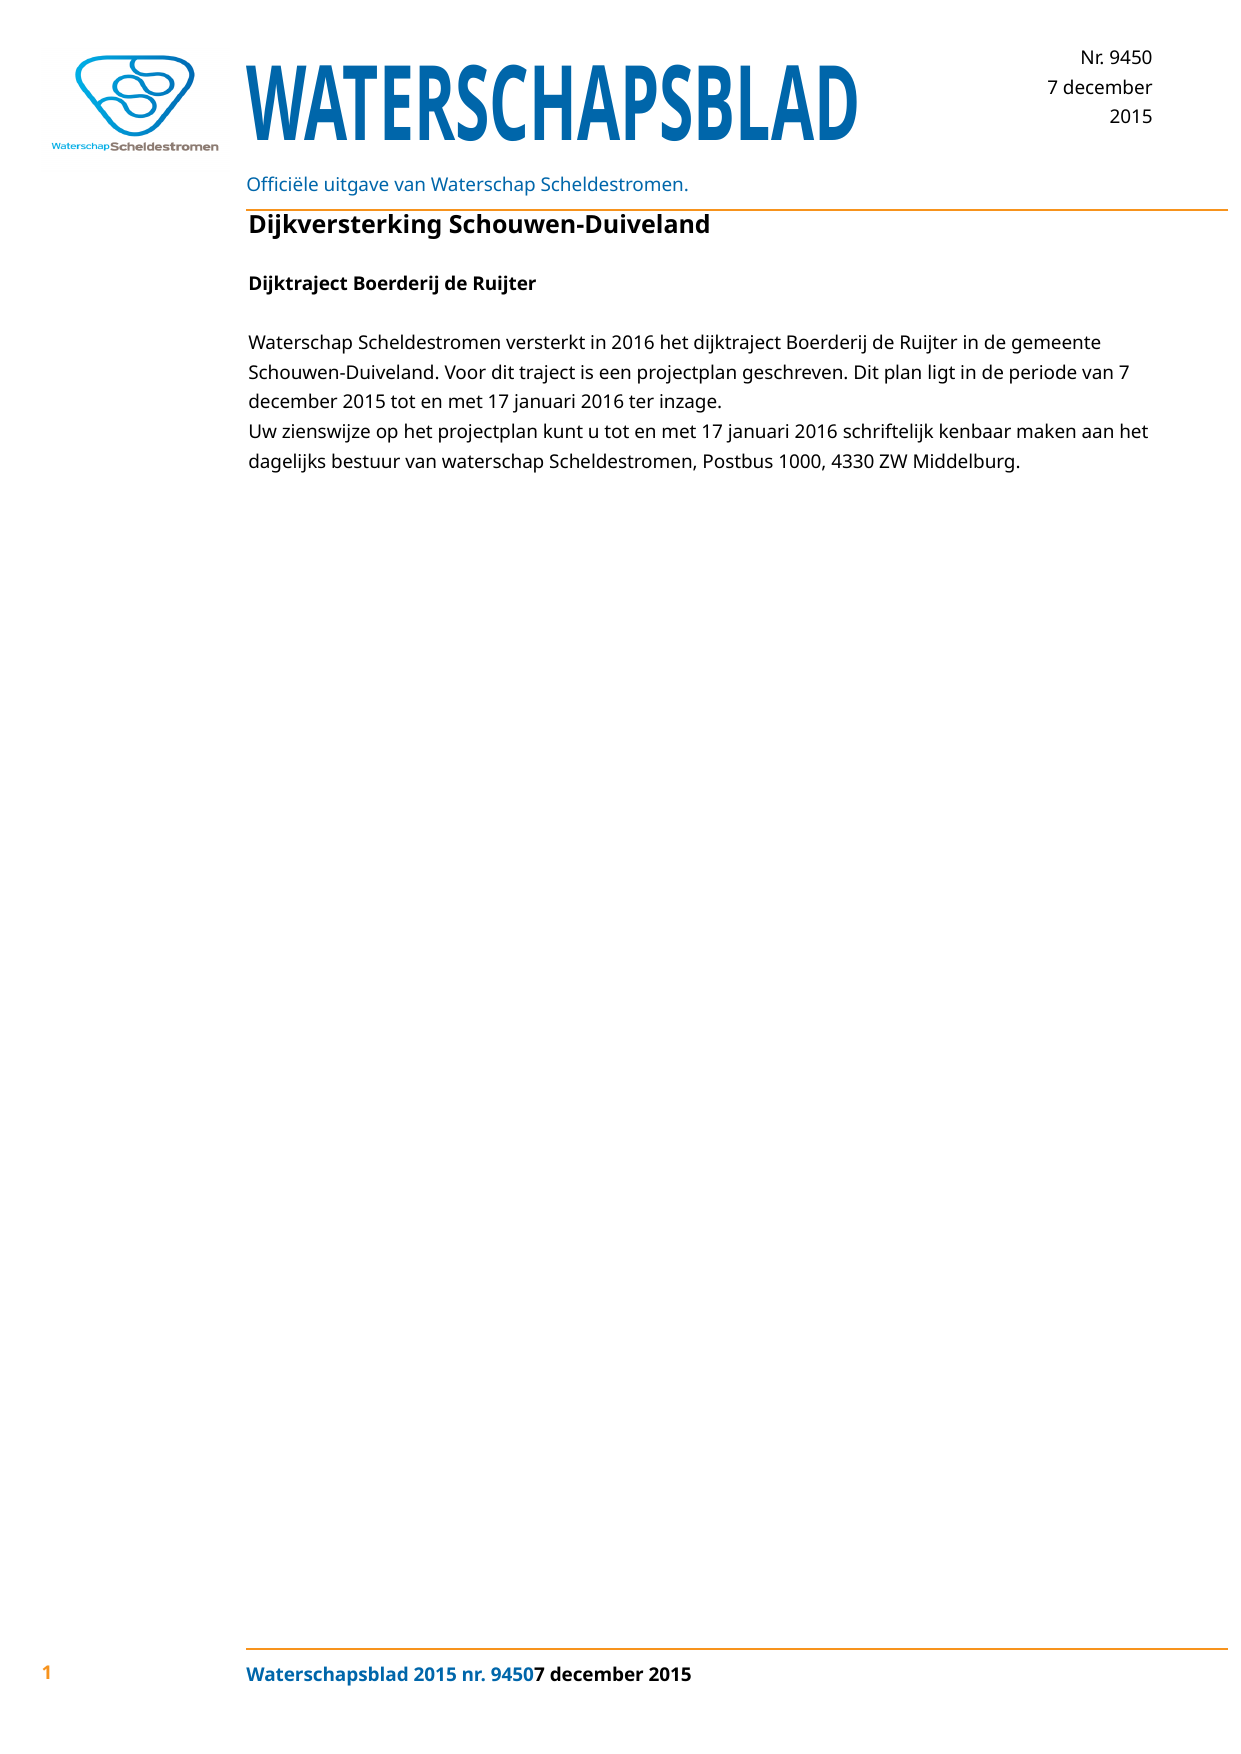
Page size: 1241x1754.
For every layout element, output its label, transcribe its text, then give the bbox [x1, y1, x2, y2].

picture [41, 47, 231, 172]
text Uw zienswijze op het projectplan kunt u tot en met 17 januari 2016 schriftelijk kenbaar maken aan het dagelijks bestuur van waterschap Scheldestromen, Postbus 1000, 4330 ZW Middelburg. [248, 418, 1152, 473]
text Dijktraject Boerderij de Ruijter [248, 270, 1152, 296]
text Waterschap Scheldestromen versterkt in 2016 het dijktraject Boerderij de Ruijter in de gemeente Schouwen-Duiveland. Voor dit traject is een projectplan geschreven. Dit plan ligt in de periode van 7 december 2015 tot en met 17 januari 2016 ter inzage. [248, 329, 1152, 414]
text Dijkversterking Schouwen-Duiveland [248, 211, 1152, 241]
